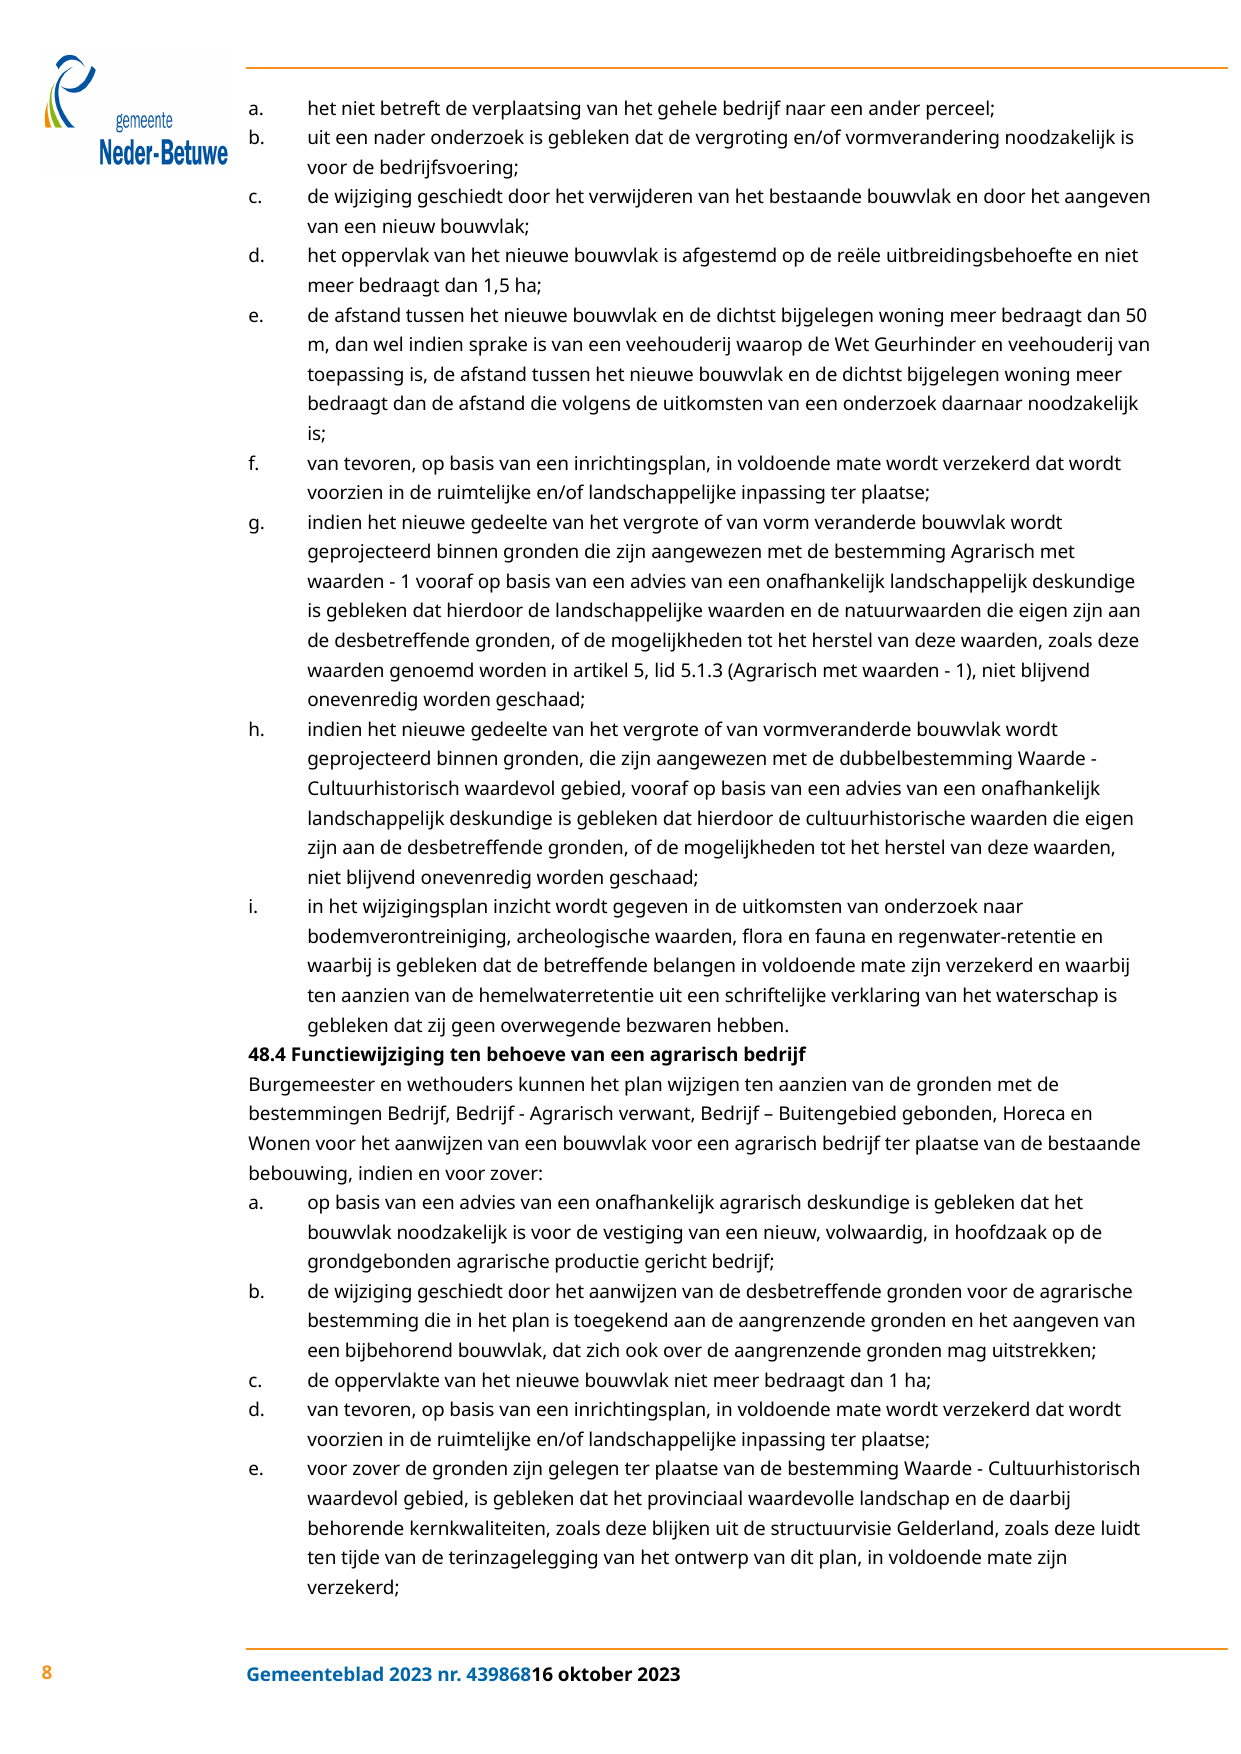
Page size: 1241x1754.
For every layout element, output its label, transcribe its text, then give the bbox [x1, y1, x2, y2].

list in het wijzigingsplan inzicht wordt gegeven in de uitkomsten van onderzoek naar bodemverontreiniging, archeologische waarden, flora en fauna en regenwater-retentie en waarbij is gebleken dat de betreffende belangen in voldoende mate zijn verzekerd en waarbij ten aanzien van de hemelwaterretentie uit een schriftelijke verklaring van het waterschap is gebleken dat zij geen overwegende bezwaren hebben. [248, 893, 1152, 1038]
list van tevoren, op basis van een inrichtingsplan, in voldoende mate wordt verzekerd dat wordt voorzien in de ruimtelijke en/of landschappelijke inpassing ter plaatse; [248, 450, 1152, 505]
list voor zover de gronden zijn gelegen ter plaatse van de bestemming Waarde - Cultuurhistorisch waardevol gebied, is gebleken dat het provinciaal waardevolle landschap en de daarbij behorende kernkwaliteiten, zoals deze blijken uit de structuurvisie Gelderland, zoals deze luidt ten tijde van de terinzagelegging van het ontwerp van dit plan, in voldoende mate zijn verzekerd; [248, 1456, 1152, 1600]
list de afstand tussen het nieuwe bouwvlak en de dichtst bijgelegen woning meer bedraagt dan 50 m, dan wel indien sprake is van een veehouderij waarop de Wet Geurhinder en veehouderij van toepassing is, de afstand tussen het nieuwe bouwvlak en de dichtst bijgelegen woning meer bedraagt dan de afstand die volgens de uitkomsten van een onderzoek daarnaar noodzakelijk is; [248, 302, 1152, 446]
text Burgemeester en wethouders kunnen het plan wijzigen ten aanzien van de gronden met de bestemmingen Bedrijf, Bedrijf - Agrarisch verwant, Bedrijf – Buitengebied gebonden, Horeca en Wonen voor het aanwijzen van een bouwvlak voor een agrarisch bedrijf ter plaatse van de bestaande bebouwing, indien en voor zover: [248, 1071, 1152, 1186]
list indien het nieuwe gedeelte van het vergrote of van vormveranderde bouwvlak wordt geprojecteerd binnen gronden, die zijn aangewezen met de dubbelbestemming Waarde - Cultuurhistorisch waardevol gebied, vooraf op basis van een advies van een onafhankelijk landschappelijk deskundige is gebleken dat hierdoor de cultuurhistorische waarden die eigen zijn aan de desbetreffende gronden, of de mogelijkheden tot het herstel van deze waarden, niet blijvend onevenredig worden geschaad; [248, 716, 1152, 890]
list het niet betreft de verplaatsing van het gehele bedrijf naar een ander perceel; [248, 95, 1152, 121]
text 48.4 Functiewijziging ten behoeve van een agrarisch bedrijf [248, 1041, 1152, 1067]
list de wijziging geschiedt door het verwijderen van het bestaande bouwvlak en door het aangeven van een nieuw bouwvlak; [248, 183, 1152, 239]
list van tevoren, op basis van een inrichtingsplan, in voldoende mate wordt verzekerd dat wordt voorzien in de ruimtelijke en/of landschappelijke inpassing ter plaatse; [248, 1396, 1152, 1452]
list de oppervlakte van het nieuwe bouwvlak niet meer bedraagt dan 1 ha; [248, 1367, 1152, 1393]
list indien het nieuwe gedeelte van het vergrote of van vorm veranderde bouwvlak wordt geprojecteerd binnen gronden die zijn aangewezen met de bestemming Agrarisch met waarden - 1 vooraf op basis van een advies van een onafhankelijk landschappelijk deskundige is gebleken dat hierdoor de landschappelijke waarden en de natuurwaarden die eigen zijn aan de desbetreffende gronden, of de mogelijkheden tot het herstel van deze waarden, zoals deze waarden genoemd worden in artikel 5, lid 5.1.3 (Agrarisch met waarden - 1), niet blijvend onevenredig worden geschaad; [248, 509, 1152, 712]
list het oppervlak van het nieuwe bouwvlak is afgestemd op de reële uitbreidingsbehoefte en niet meer bedraagt dan 1,5 ha; [248, 243, 1152, 298]
list uit een nader onderzoek is gebleken dat de vergroting en/of vormverandering noodzakelijk is voor de bedrijfsvoering; [248, 124, 1152, 180]
list de wijziging geschiedt door het aanwijzen van de desbetreffende gronden voor de agrarische bestemming die in het plan is toegekend aan de aangrenzende gronden en het aangeven van een bijbehorend bouwvlak, dat zich ook over de aangrenzende gronden mag uitstrekken; [248, 1278, 1152, 1363]
picture [41, 47, 231, 172]
list op basis van een advies van een onafhankelijk agrarisch deskundige is gebleken dat het bouwvlak noodzakelijk is voor de vestiging van een nieuw, volwaardig, in hoofdzaak op de grondgebonden agrarische productie gericht bedrijf; [248, 1189, 1152, 1274]
